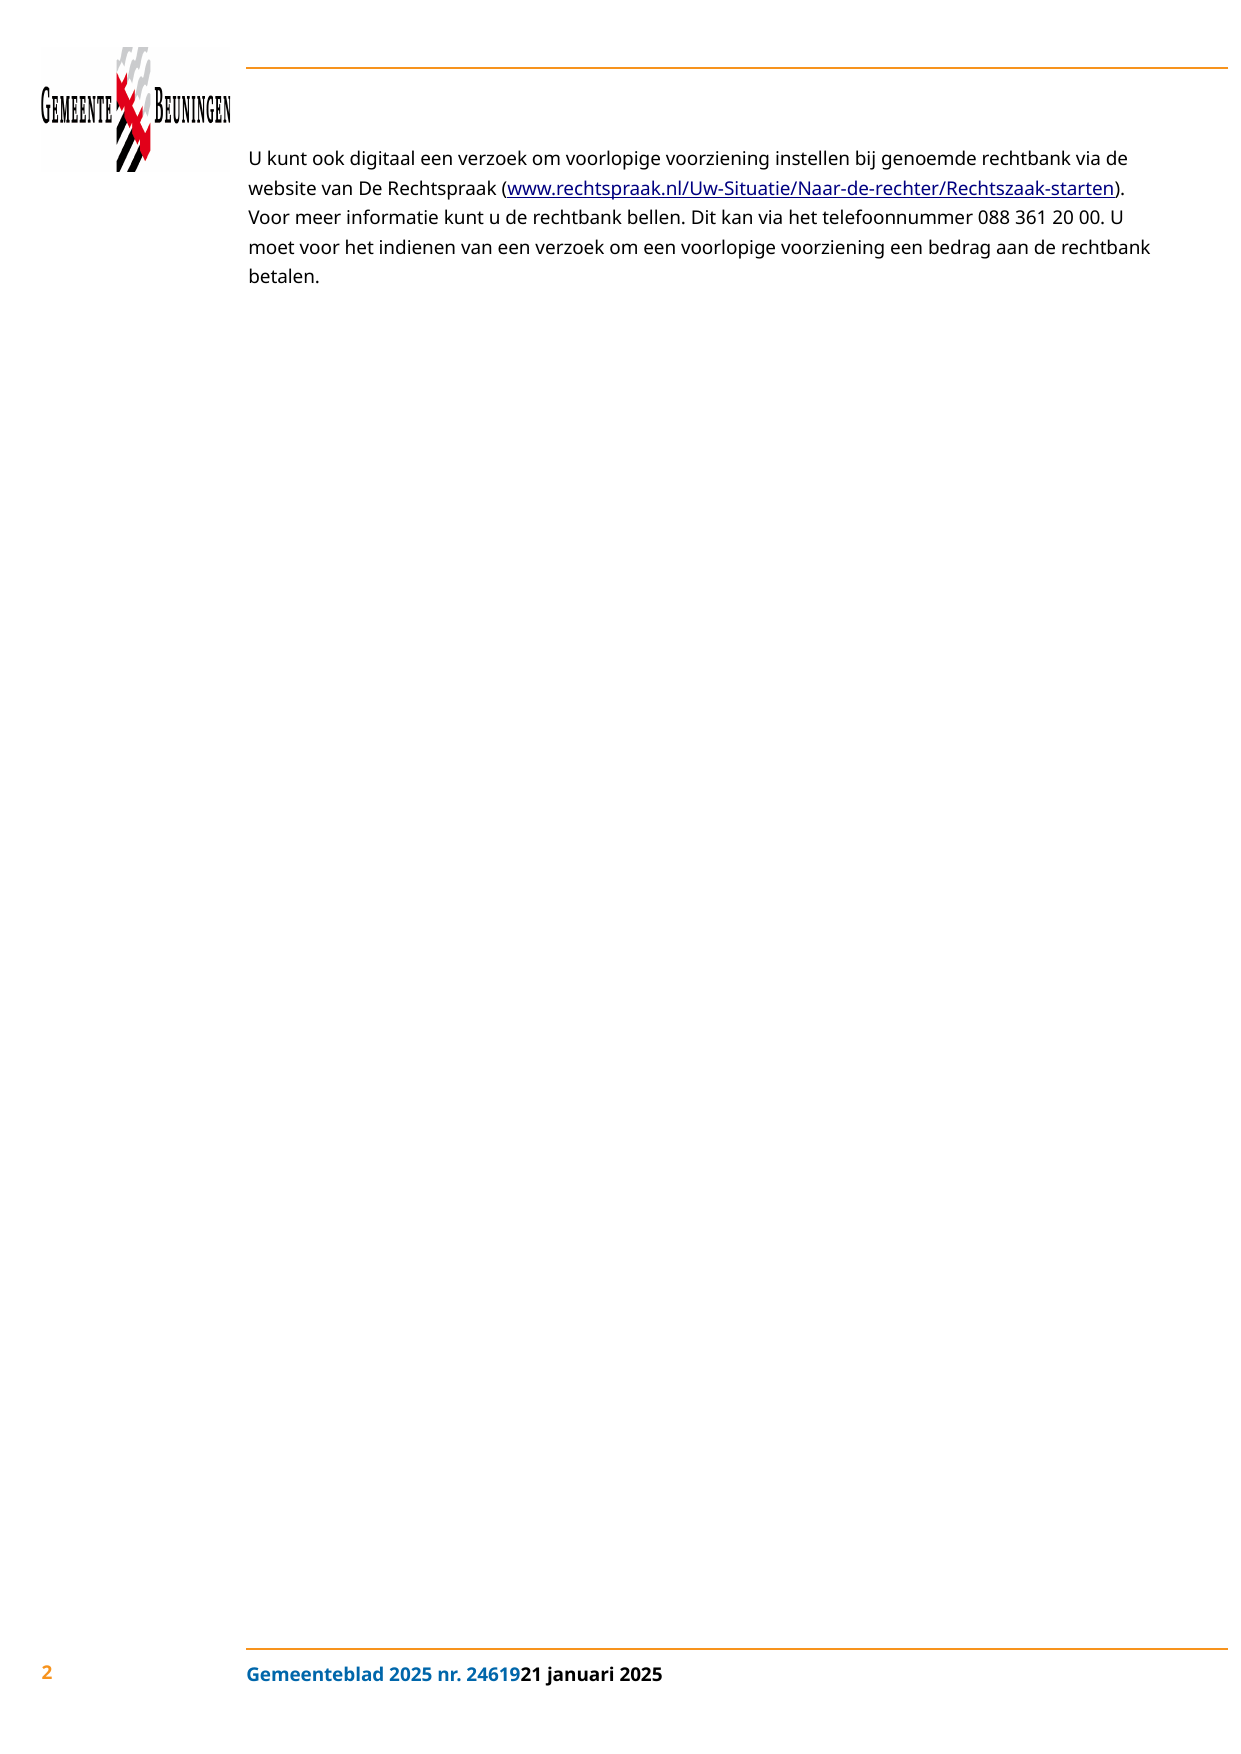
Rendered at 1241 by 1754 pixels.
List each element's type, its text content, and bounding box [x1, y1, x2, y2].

text U kunt ook digitaal een verzoek om voorlopige voorziening instellen bij genoemde rechtbank via de website van De Rechtspraak (www.rechtspraak.nl/Uw-Situatie/Naar-de-rechter/Rechtszaak-starten). Voor meer informatie kunt u de rechtbank bellen. Dit kan via het telefoonnummer 088 361 20 00. U moet voor het indienen van een verzoek om een voorlopige voorziening een bedrag aan de rechtbank betalen. [248, 145, 1152, 289]
picture [41, 47, 231, 172]
